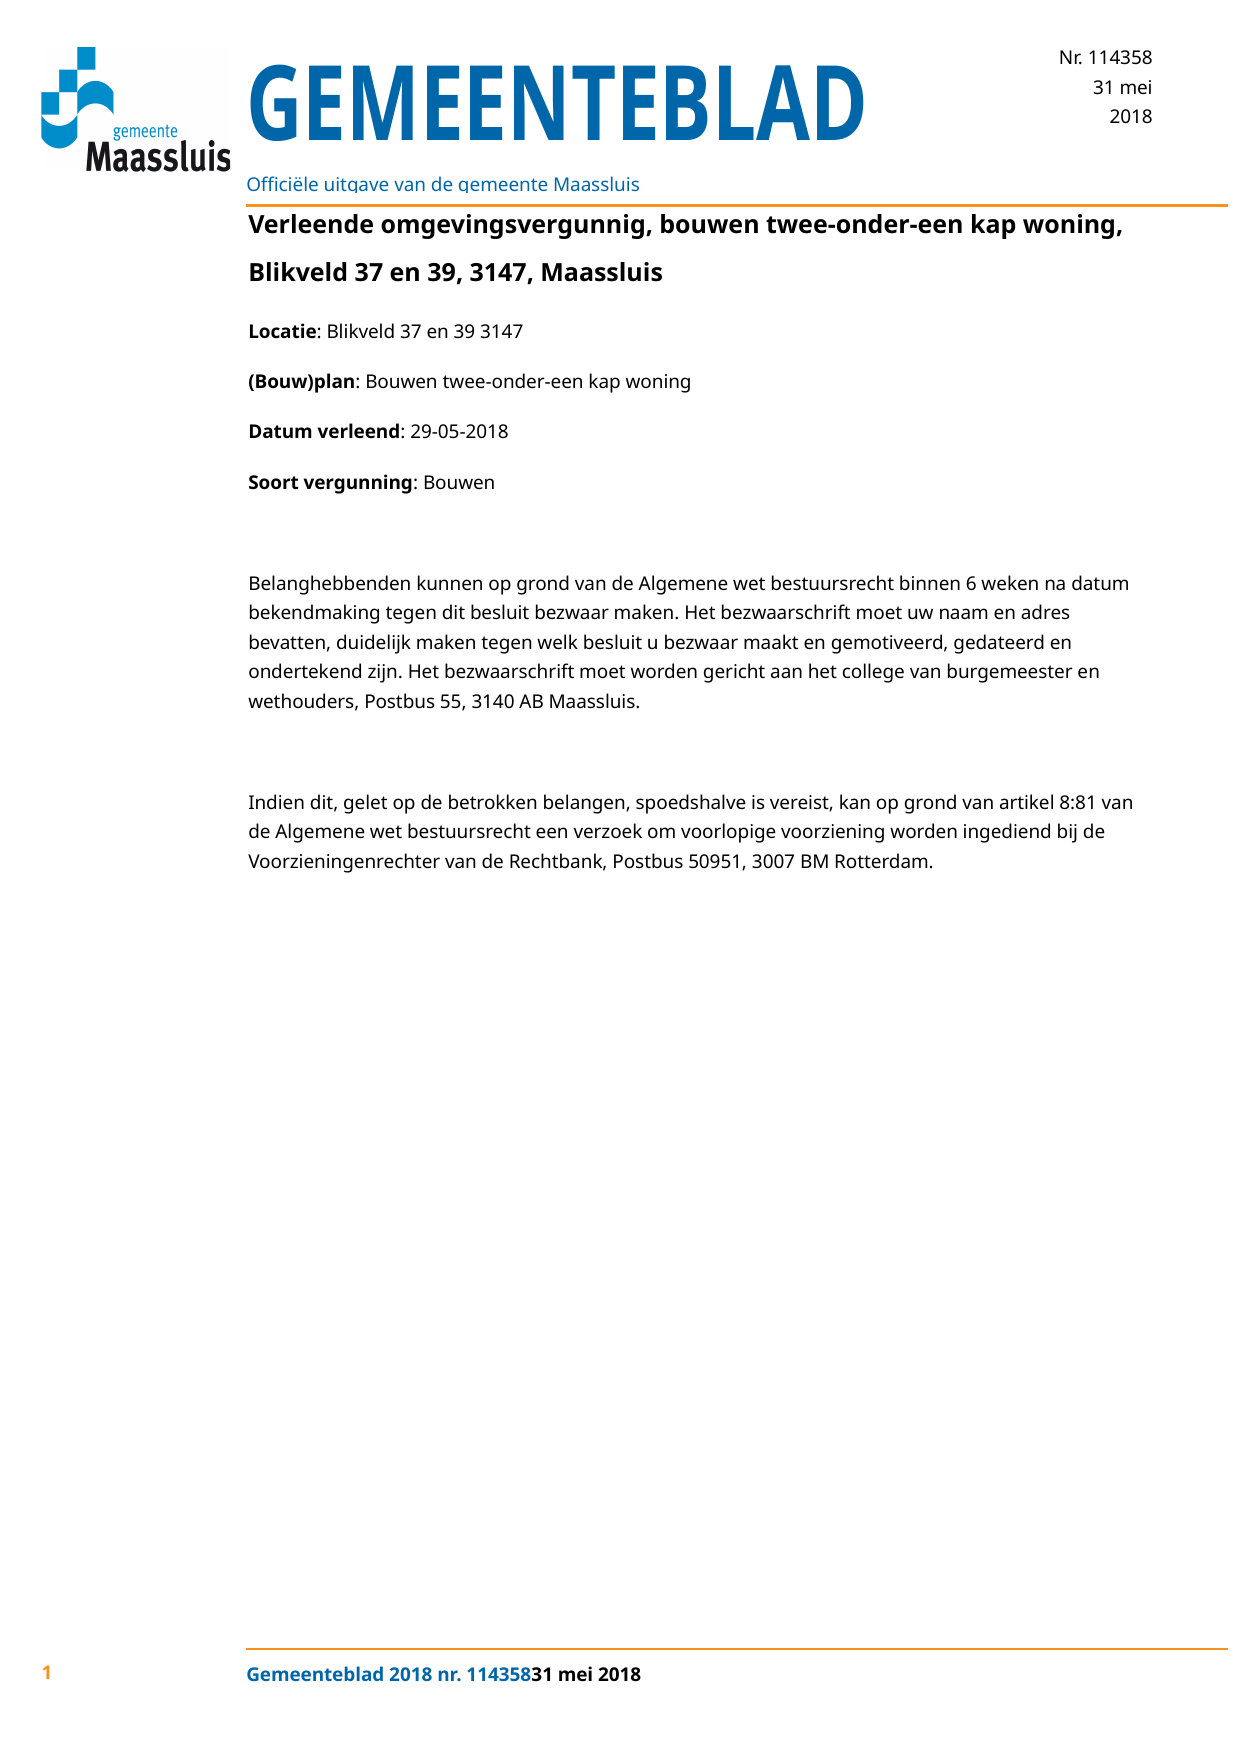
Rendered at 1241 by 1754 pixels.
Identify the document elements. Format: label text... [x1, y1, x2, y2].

picture [41, 47, 231, 172]
text Locatie: Blikveld 37 en 39 3147 [248, 318, 1152, 344]
text Indien dit, gelet op de betrokken belangen, spoedshalve is vereist, kan op grond van artikel 8:81 van de Algemene wet bestuursrecht een verzoek om voorlopige voorziening worden ingediend bij de Voorzieningenrechter van de Rechtbank, Postbus 50951, 3007 BM Rotterdam. [248, 789, 1152, 874]
text Datum verleend: 29-05-2018 [248, 419, 1152, 444]
text (Bouw)plan: Bouwen twee-onder-een kap woning [248, 368, 1152, 394]
text Belanghebbenden kunnen op grond van de Algemene wet bestuursrecht binnen 6 weken na datum bekendmaking tegen dit besluit bezwaar maken. Het bezwaarschrift moet uw naam en adres bevatten, duidelijk maken tegen welk besluit u bezwaar maakt en gemotiveerd, gedateerd en ondertekend zijn. Het bezwaarschrift moet worden gericht aan het college van burgemeester en wethouders, Postbus 55, 3140 AB Maassluis. [248, 570, 1152, 714]
text Soort vergunning: Bouwen [248, 469, 1152, 495]
text Verleende omgevingsvergunnig, bouwen twee-onder-een kap woning, Blikveld 37 en 39, 3147, Maassluis [248, 207, 1152, 288]
picture [41, 47, 77, 92]
